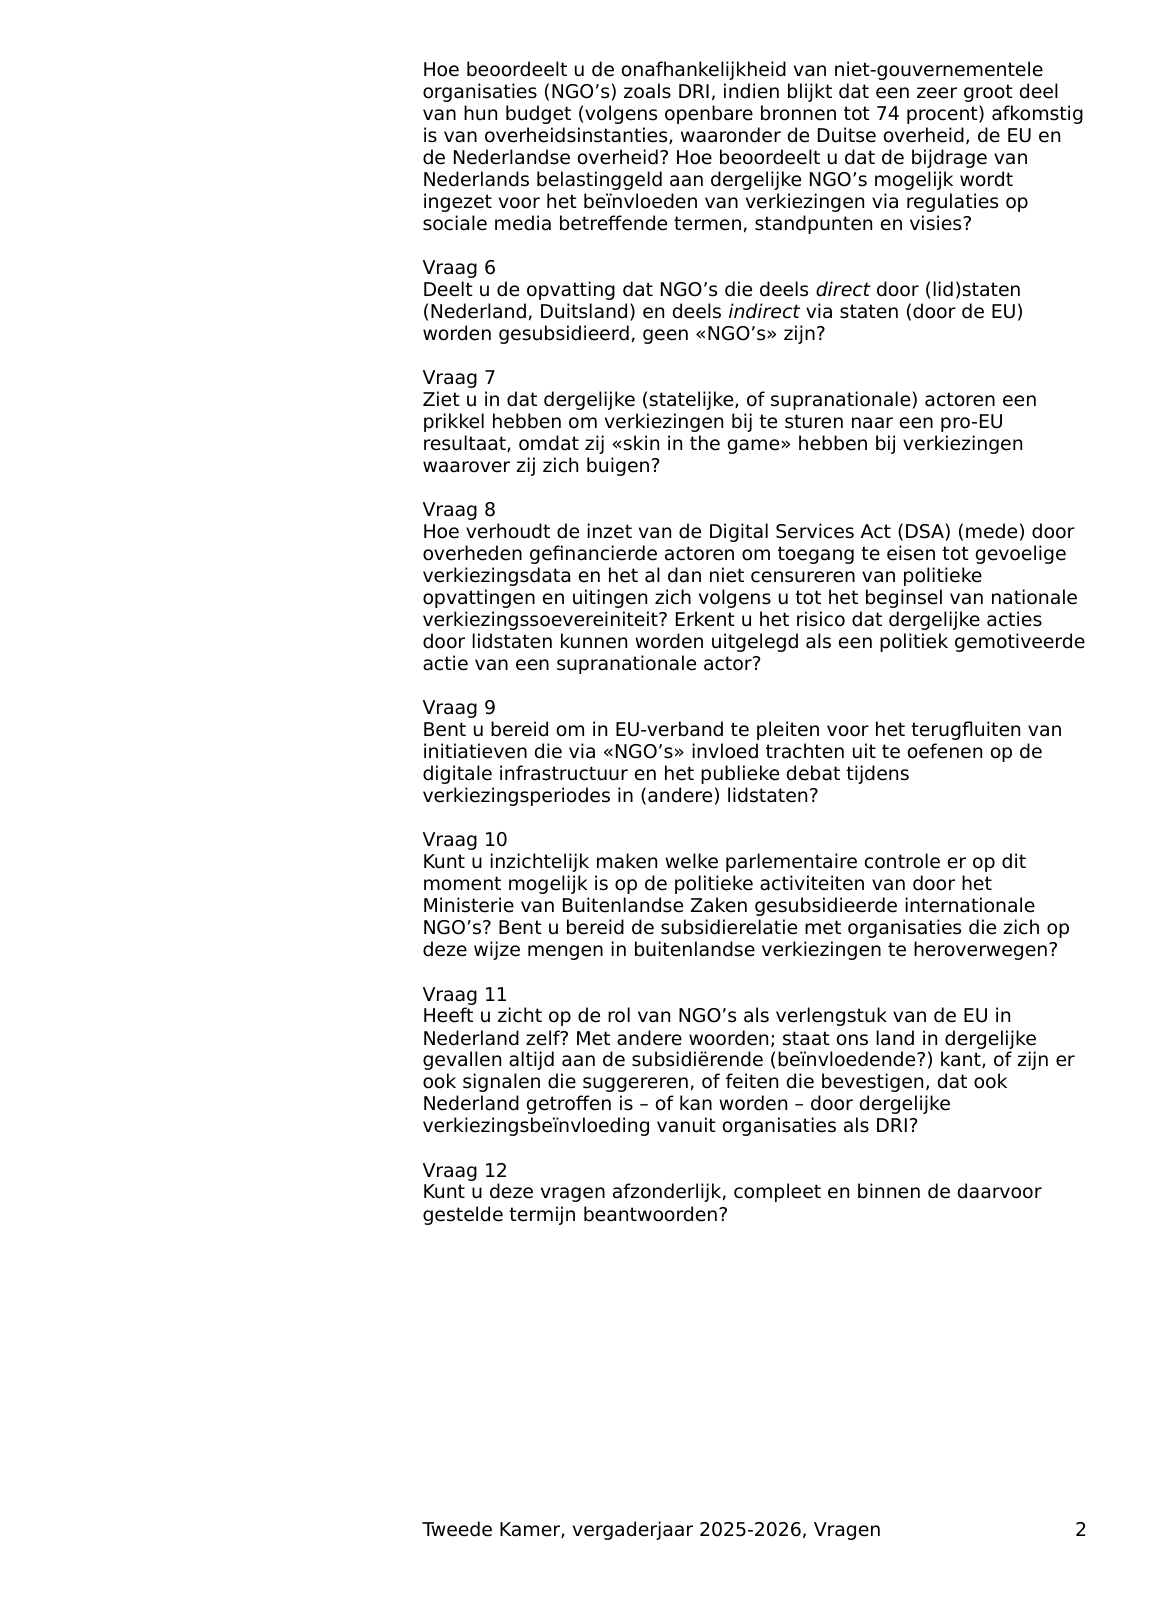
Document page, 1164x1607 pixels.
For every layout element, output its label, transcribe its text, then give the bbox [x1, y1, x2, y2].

text Kunt u inzichtelijk maken welke parlementaire controle er op dit moment mogelijk is op de politieke activiteiten van door het Ministerie van Buitenlandse Zaken gesubsidieerde internationale NGO’s? Bent u bereid de subsidierelatie met organisaties die zich op deze wijze mengen in buitenlandse verkiezingen te heroverwegen? [422, 851, 1087, 961]
text Vraag 6 [422, 257, 1087, 279]
text Heeft u zicht op de rol van NGO’s als verlengstuk van de EU in Nederland zelf? Met andere woorden; staat ons land in dergelijke gevallen altijd aan de subsidiërende (beïnvloedende?) kant, of zijn er ook signalen die suggereren, of feiten die bevestigen, dat ook Nederland getroffen is – of kan worden – door dergelijke verkiezingsbeïnvloeding vanuit organisaties als DRI? [422, 1005, 1087, 1137]
text Kunt u deze vragen afzonderlijk, compleet en binnen de daarvoor gestelde termijn beantwoorden? [422, 1181, 1087, 1225]
text Hoe verhoudt de inzet van de Digital Services Act (DSA) (mede) door overheden gefinancierde actoren om toegang te eisen tot gevoelige verkiezingsdata en het al dan niet censureren van politieke opvattingen en uitingen zich volgens u tot het beginsel van nationale verkiezingssoevereiniteit? Erkent u het risico dat dergelijke acties door lidstaten kunnen worden uitgelegd als een politiek gemotiveerde actie van een supranationale actor? [422, 521, 1087, 675]
text Vraag 12 [422, 1159, 1087, 1181]
text Bent u bereid om in EU-verband te pleiten voor het terugfluiten van initiatieven die via «NGO’s» invloed trachten uit te oefenen op de digitale infrastructuur en het publieke debat tijdens verkiezingsperiodes in (andere) lidstaten? [422, 719, 1087, 807]
text Ziet u in dat dergelijke (statelijke, of supranationale) actoren een prikkel hebben om verkiezingen bij te sturen naar een pro-EU resultaat, omdat zij «skin in the game» hebben bij verkiezingen waarover zij zich buigen? [422, 389, 1087, 477]
text Deelt u de opvatting dat NGO’s die deels direct door (lid)staten (Nederland, Duitsland) en deels indirect via staten (door de EU) worden gesubsidieerd, geen «NGO’s» zijn? [422, 279, 1087, 345]
text Hoe beoordeelt u de onafhankelijkheid van niet-gouvernementele organisaties (NGO’s) zoals DRI, indien blijkt dat een zeer groot deel van hun budget (volgens openbare bronnen tot 74 procent) afkomstig is van overheidsinstanties, waaronder de Duitse overheid, de EU en de Nederlandse overheid? Hoe beoordeelt u dat de bijdrage van Nederlands belastinggeld aan dergelijke NGO’s mogelijk wordt ingezet voor het beïnvloeden van verkiezingen via regulaties op sociale media betreffende termen, standpunten en visies? [422, 59, 1087, 235]
text Vraag 8 [422, 499, 1087, 521]
text Vraag 10 [422, 829, 1087, 851]
text Vraag 9 [422, 697, 1087, 719]
text Vraag 11 [422, 983, 1087, 1005]
text Vraag 7 [422, 367, 1087, 389]
